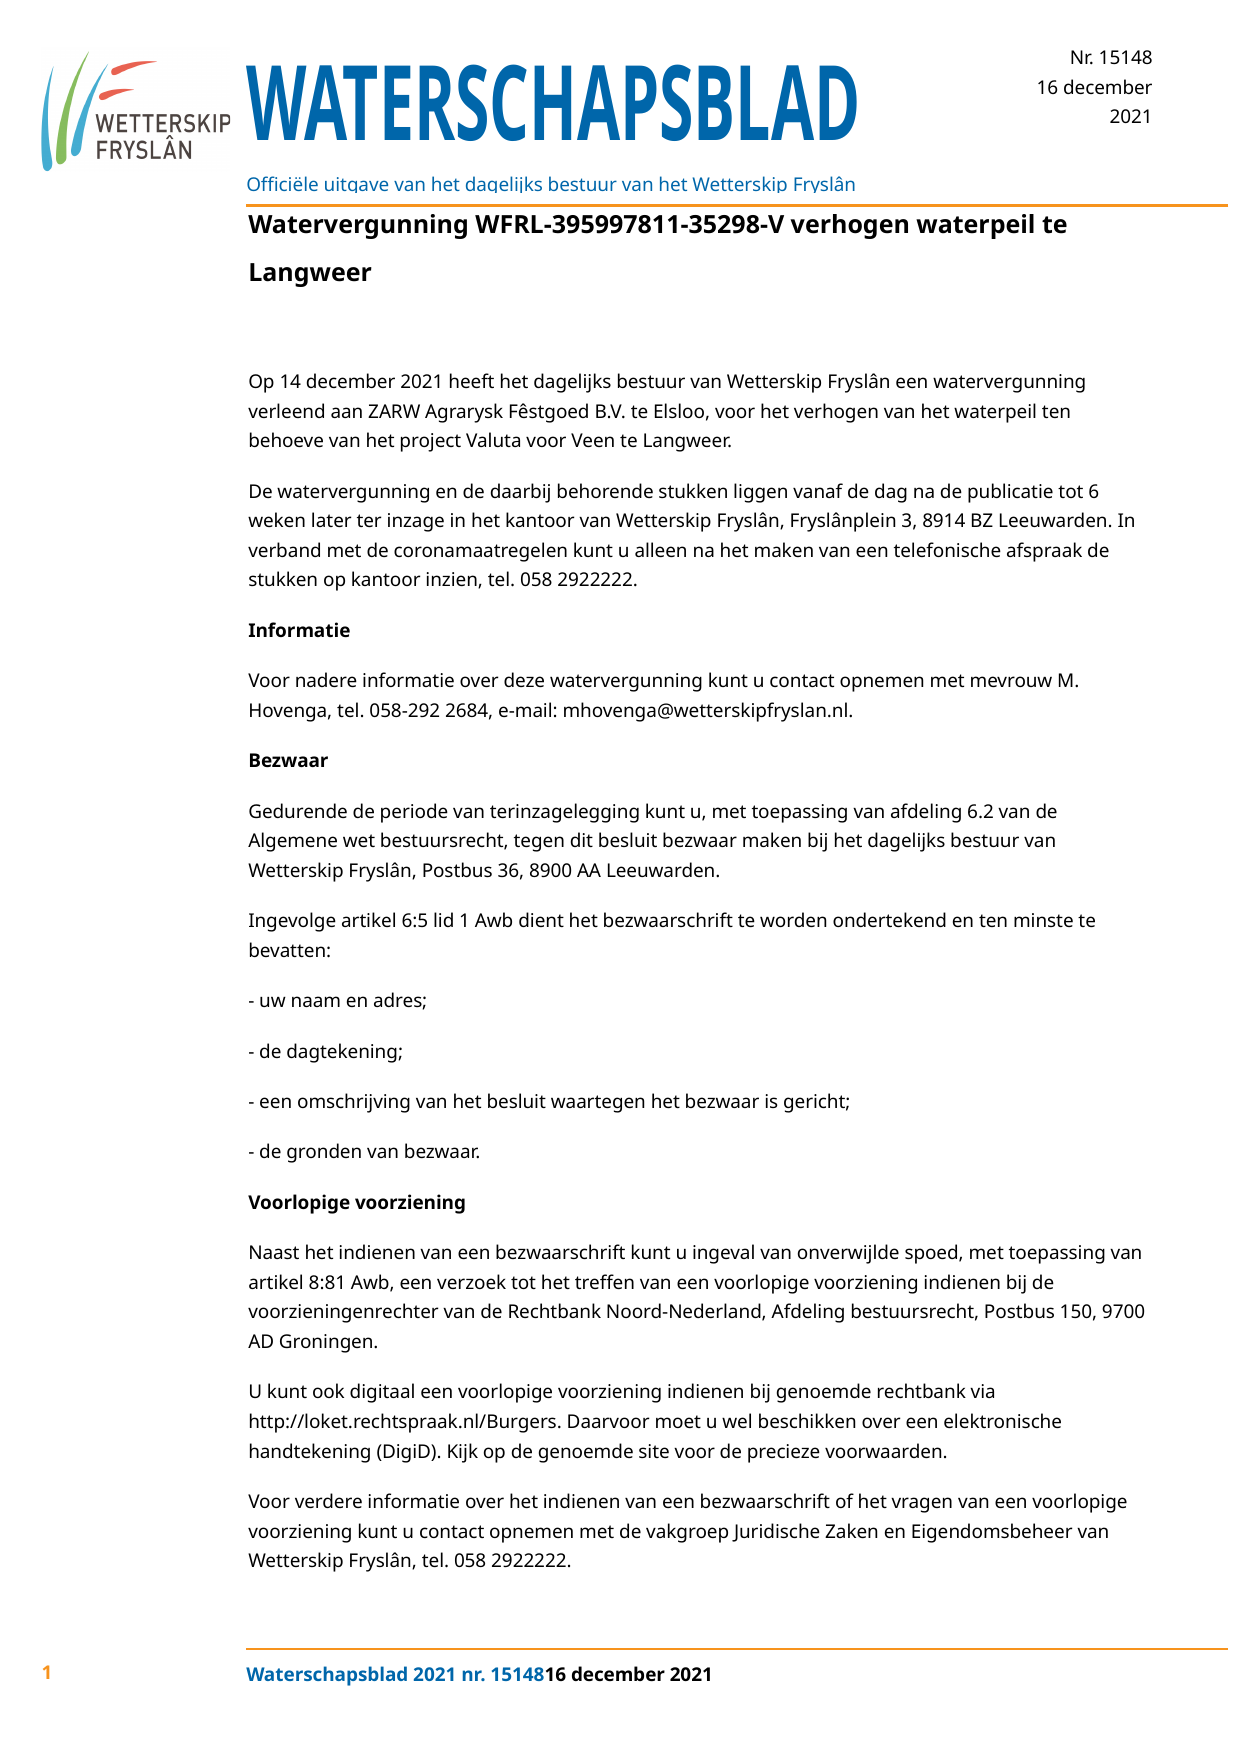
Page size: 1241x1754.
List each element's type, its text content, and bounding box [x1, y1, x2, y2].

text - uw naam en adres; [248, 987, 1152, 1013]
text U kunt ook digitaal een voorlopige voorziening indienen bij genoemde rechtbank via http://loket.rechtspraak.nl/Burgers. Daarvoor moet u wel beschikken over een elektronische handtekening (DigiD). Kijk op de genoemde site voor de precieze voorwaarden. [248, 1379, 1152, 1464]
text - de gronden van bezwaar. [248, 1139, 1152, 1164]
text - een omschrijving van het besluit waartegen het bezwaar is gericht; [248, 1088, 1152, 1114]
text Voor nadere informatie over deze watervergunning kunt u contact opnemen met mevrouw M. Hovenga, tel. 058-292 2684, e-mail: mhovenga@wetterskipfryslan.nl. [248, 667, 1152, 723]
text De watervergunning en de daarbij behorende stukken liggen vanaf de dag na de publicatie tot 6 weken later ter inzage in het kantoor van Wetterskip Fryslân, Fryslânplein 3, 8914 BZ Leeuwarden. In verband met de coronamaatregelen kunt u alleen na het maken van een telefonische afspraak de stukken op kantoor inzien, tel. 058 2922222. [248, 478, 1152, 592]
text Voor verdere informatie over het indienen van een bezwaarschrift of het vragen van een voorlopige voorziening kunt u contact opnemen met de vakgroep Juridische Zaken en Eigendomsbeheer van Wetterskip Fryslân, tel. 058 2922222. [248, 1488, 1152, 1573]
text Ingevolge artikel 6:5 lid 1 Awb dient het bezwaarschrift te worden ondertekend en ten minste te bevatten: [248, 907, 1152, 963]
text - de dagtekening; [248, 1038, 1152, 1064]
text Gedurende de periode van terinzagelegging kunt u, met toepassing van afdeling 6.2 van de Algemene wet bestuursrecht, tegen dit besluit bezwaar maken bij het dagelijks bestuur van Wetterskip Fryslân, Postbus 36, 8900 AA Leeuwarden. [248, 798, 1152, 883]
text Informatie [248, 617, 1152, 643]
picture [41, 47, 231, 172]
text Watervergunning WFRL-395997811-35298-V verhogen waterpeil te Langweer [248, 207, 1152, 288]
text Op 14 december 2021 heeft het dagelijks bestuur van Wetterskip Fryslân een watervergunning verleend aan ZARW Agrarysk Fêstgoed B.V. te Elsloo, voor het verhogen van het waterpeil ten behoeve van het project Valuta voor Veen te Langweer. [248, 368, 1152, 453]
text Bezwaar [248, 747, 1152, 773]
text Naast het indienen van een bezwaarschrift kunt u ingeval van onverwijlde spoed, met toepassing van artikel 8:81 Awb, een verzoek tot het treffen van een voorlopige voorziening indienen bij de voorzieningenrechter van de Rechtbank Noord-Nederland, Afdeling bestuursrecht, Postbus 150, 9700 AD Groningen. [248, 1239, 1152, 1354]
text Voorlopige voorziening [248, 1189, 1152, 1215]
